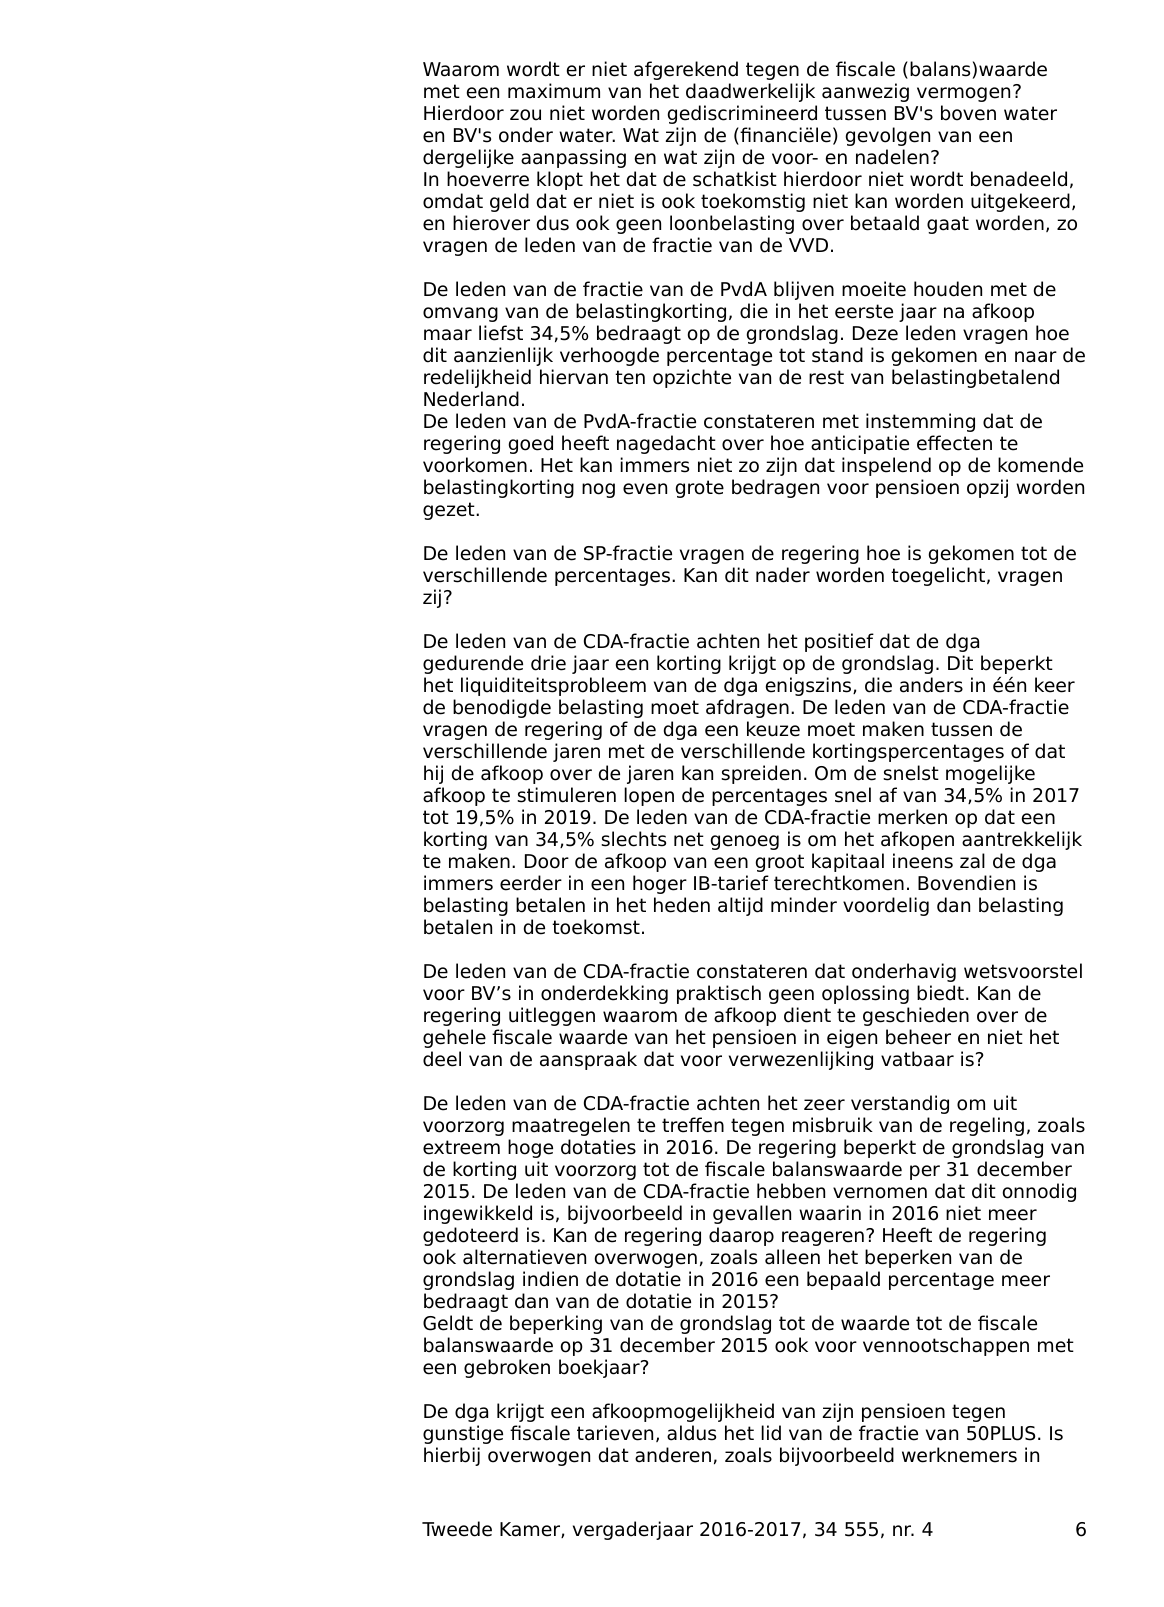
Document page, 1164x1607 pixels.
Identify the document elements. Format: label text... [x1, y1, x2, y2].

text De leden van de PvdA-fractie constateren met instemming dat de regering goed heeft nagedacht over hoe anticipatie effecten te voorkomen. Het kan immers niet zo zijn dat inspelend op de komende belastingkorting nog even grote bedragen voor pensioen opzij worden gezet. [422, 411, 1087, 521]
text De leden van de fractie van de PvdA blijven moeite houden met de omvang van de belastingkorting, die in het eerste jaar na afkoop maar liefst 34,5% bedraagt op de grondslag. Deze leden vragen hoe dit aanzienlijk verhoogde percentage tot stand is gekomen en naar de redelijkheid hiervan ten opzichte van de rest van belastingbetalend Nederland. [422, 279, 1087, 411]
text De leden van de CDA-fractie constateren dat onderhavig wetsvoorstel voor BV’s in onderdekking praktisch geen oplossing biedt. Kan de regering uitleggen waarom de afkoop dient te geschieden over de gehele fiscale waarde van het pensioen in eigen beheer en niet het deel van de aanspraak dat voor verwezenlijking vatbaar is? [422, 961, 1087, 1071]
text Waarom wordt er niet afgerekend tegen de fiscale (balans)waarde met een maximum van het daadwerkelijk aanwezig vermogen? Hierdoor zou niet worden gediscrimineerd tussen BV's boven water en BV's onder water. Wat zijn de (financiële) gevolgen van een dergelijke aanpassing en wat zijn de voor- en nadelen? [422, 59, 1087, 169]
text In hoeverre klopt het dat de schatkist hierdoor niet wordt benadeeld, omdat geld dat er niet is ook toekomstig niet kan worden uitgekeerd, en hierover dus ook geen loonbelasting over betaald gaat worden, zo vragen de leden van de fractie van de VVD. [422, 169, 1087, 257]
text De leden van de CDA-fractie achten het zeer verstandig om uit voorzorg maatregelen te treffen tegen misbruik van de regeling, zoals extreem hoge dotaties in 2016. De regering beperkt de grondslag van de korting uit voorzorg tot de fiscale balanswaarde per 31 december 2015. De leden van de CDA-fractie hebben vernomen dat dit onnodig ingewikkeld is, bijvoorbeeld in gevallen waarin in 2016 niet meer gedoteerd is. Kan de regering daarop reageren? Heeft de regering ook alternatieven overwogen, zoals alleen het beperken van de grondslag indien de dotatie in 2016 een bepaald percentage meer bedraagt dan van de dotatie in 2015? [422, 1093, 1087, 1313]
text De dga krijgt een afkoopmogelijkheid van zijn pensioen tegen gunstige fiscale tarieven, aldus het lid van de fractie van 50PLUS. Is hierbij overwogen dat anderen, zoals bijvoorbeeld werknemers in [422, 1401, 1087, 1467]
text De leden van de SP-fractie vragen de regering hoe is gekomen tot de verschillende percentages. Kan dit nader worden toegelicht, vragen zij? [422, 543, 1087, 609]
text Geldt de beperking van de grondslag tot de waarde tot de fiscale balanswaarde op 31 december 2015 ook voor vennootschappen met een gebroken boekjaar? [422, 1313, 1087, 1379]
text De leden van de CDA-fractie achten het positief dat de dga gedurende drie jaar een korting krijgt op de grondslag. Dit beperkt het liquiditeitsprobleem van de dga enigszins, die anders in één keer de benodigde belasting moet afdragen. De leden van de CDA-fractie vragen de regering of de dga een keuze moet maken tussen de verschillende jaren met de verschillende kortingspercentages of dat hij de afkoop over de jaren kan spreiden. Om de snelst mogelijke afkoop te stimuleren lopen de percentages snel af van 34,5% in 2017 tot 19,5% in 2019. De leden van de CDA-fractie merken op dat een korting van 34,5% slechts net genoeg is om het afkopen aantrekkelijk te maken. Door de afkoop van een groot kapitaal ineens zal de dga immers eerder in een hoger IB-tarief terechtkomen. Bovendien is belasting betalen in het heden altijd minder voordelig dan belasting betalen in de toekomst. [422, 631, 1087, 939]
